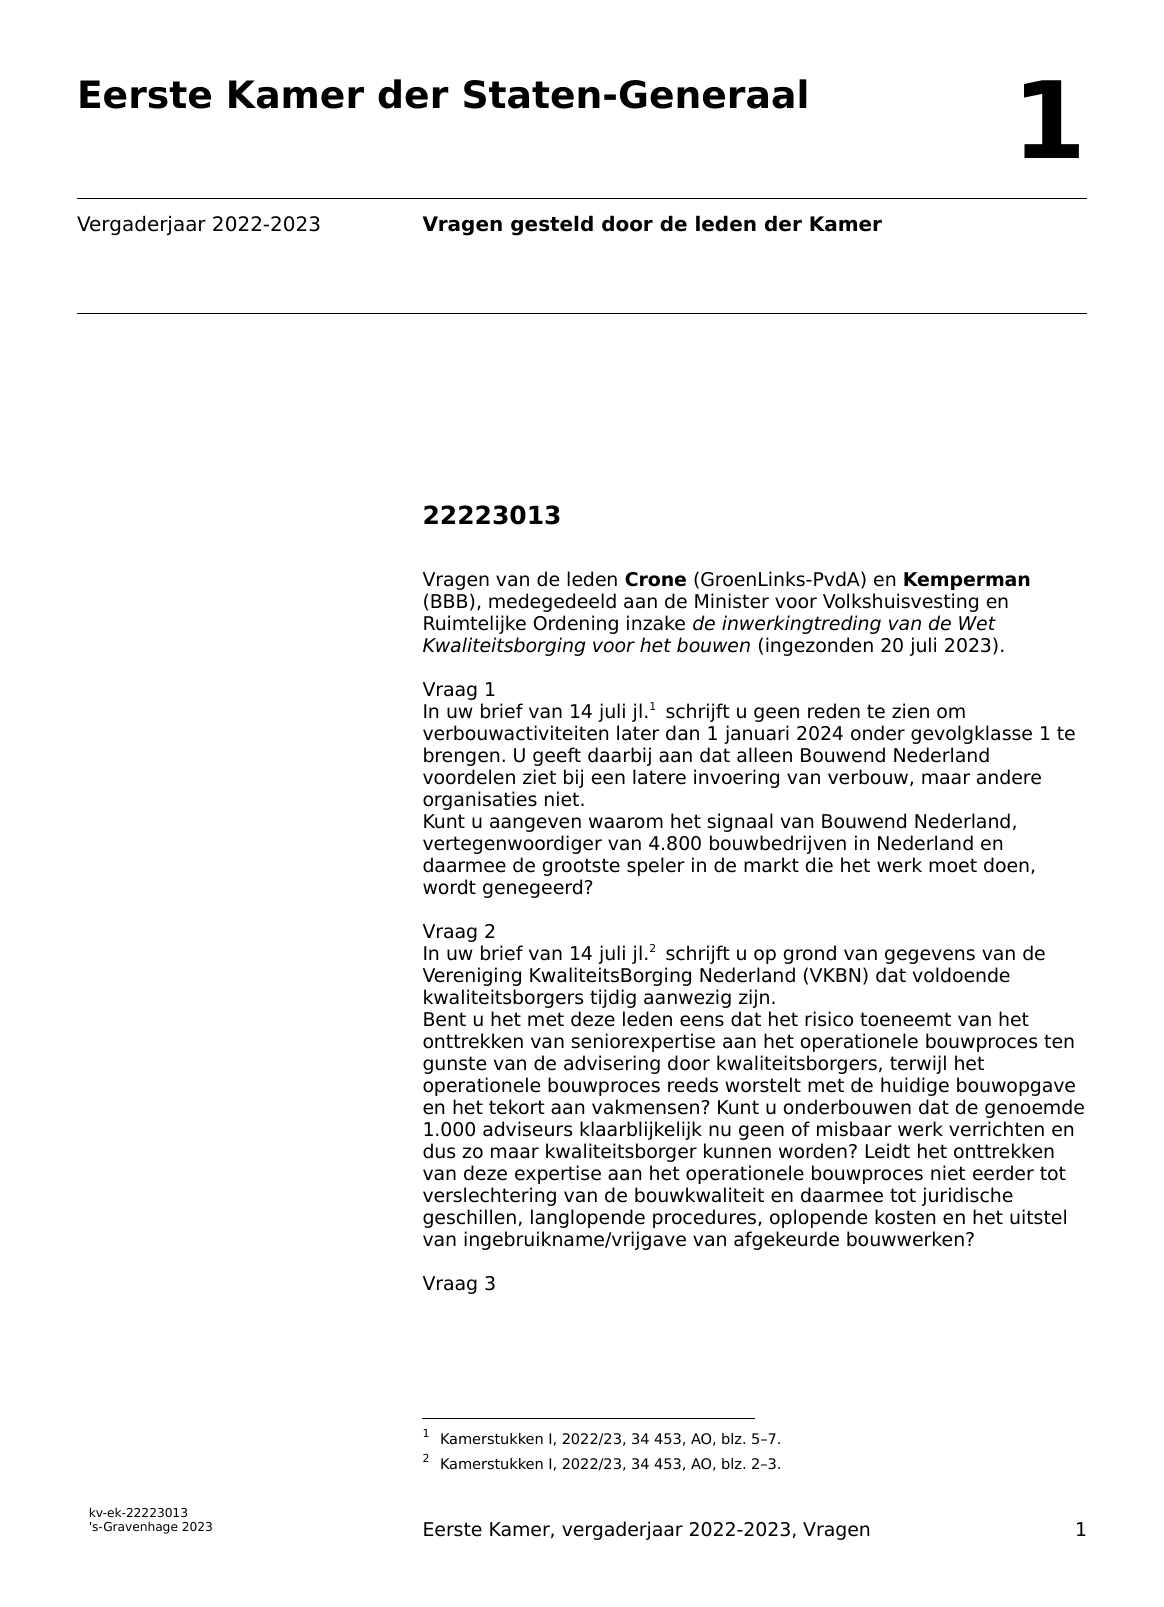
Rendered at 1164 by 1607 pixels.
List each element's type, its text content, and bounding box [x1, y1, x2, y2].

text Vraag 3 [422, 1273, 1087, 1295]
text Vraag 2 [422, 921, 1087, 943]
table_header 1 [886, 59, 1087, 198]
text Kamerstukken I, 2022/23, 34 453, AO, blz. 2–3. [422, 1452, 1087, 1474]
text 's-Gravenhage 2023 [88, 1520, 323, 1534]
text Kunt u aangeven waarom het signaal van Bouwend Nederland, vertegenwoordiger van 4.800 bouwbedrijven in Nederland en daarmee de grootste speler in de markt die het werk moet doen, wordt genegeerd? [422, 811, 1087, 899]
text Kamerstukken I, 2022/23, 34 453, AO, blz. 5–7. [422, 1427, 1087, 1449]
text kv-ek-22223013 [88, 1506, 323, 1520]
table_header Eerste Kamer der Staten-Generaal [77, 59, 886, 198]
text In uw brief van 14 juli jl. schrijft u op grond van gegevens van de Vereniging KwaliteitsBorging Nederland (VKBN) dat voldoende kwaliteitsborgers tijdig aanwezig zijn. [422, 943, 1087, 1009]
text In uw brief van 14 juli jl. schrijft u geen reden te zien om verbouwactiviteiten later dan 1 januari 2024 onder gevolgklasse 1 te brengen. U geeft daarbij aan dat alleen Bouwend Nederland voordelen ziet bij een latere invoering van verbouw, maar andere organisaties niet. [422, 701, 1087, 811]
table_cell Vergaderjaar 2022-2023 [77, 199, 422, 313]
text Vraag 1 [422, 679, 1087, 701]
table_cell Vragen gesteld door de leden der Kamer [422, 199, 1087, 313]
text 22223013 [422, 501, 1087, 531]
text Bent u het met deze leden eens dat het risico toeneemt van het onttrekken van seniorexpertise aan het operationele bouwproces ten gunste van de advisering door kwaliteitsborgers, terwijl het operationele bouwproces reeds worstelt met de huidige bouwopgave en het tekort aan vakmensen? Kunt u onderbouwen dat de genoemde 1.000 adviseurs klaarblijkelijk nu geen of misbaar werk verrichten en dus zo maar kwaliteitsborger kunnen worden? Leidt het onttrekken van deze expertise aan het operationele bouwproces niet eerder tot verslechtering van de bouwkwaliteit en daarmee tot juridische geschillen, langlopende procedures, oplopende kosten en het uitstel van ingebruikname/vrijgave van afgekeurde bouwwerken? [422, 1009, 1087, 1251]
text Vragen van de leden Crone (GroenLinks-PvdA) en Kemperman (BBB), medegedeeld aan de Minister voor Volkshuisvesting en Ruimtelijke Ordening inzake de inwerkingtreding van de Wet Kwaliteitsborging voor het bouwen (ingezonden 20 juli 2023). [422, 569, 1087, 657]
